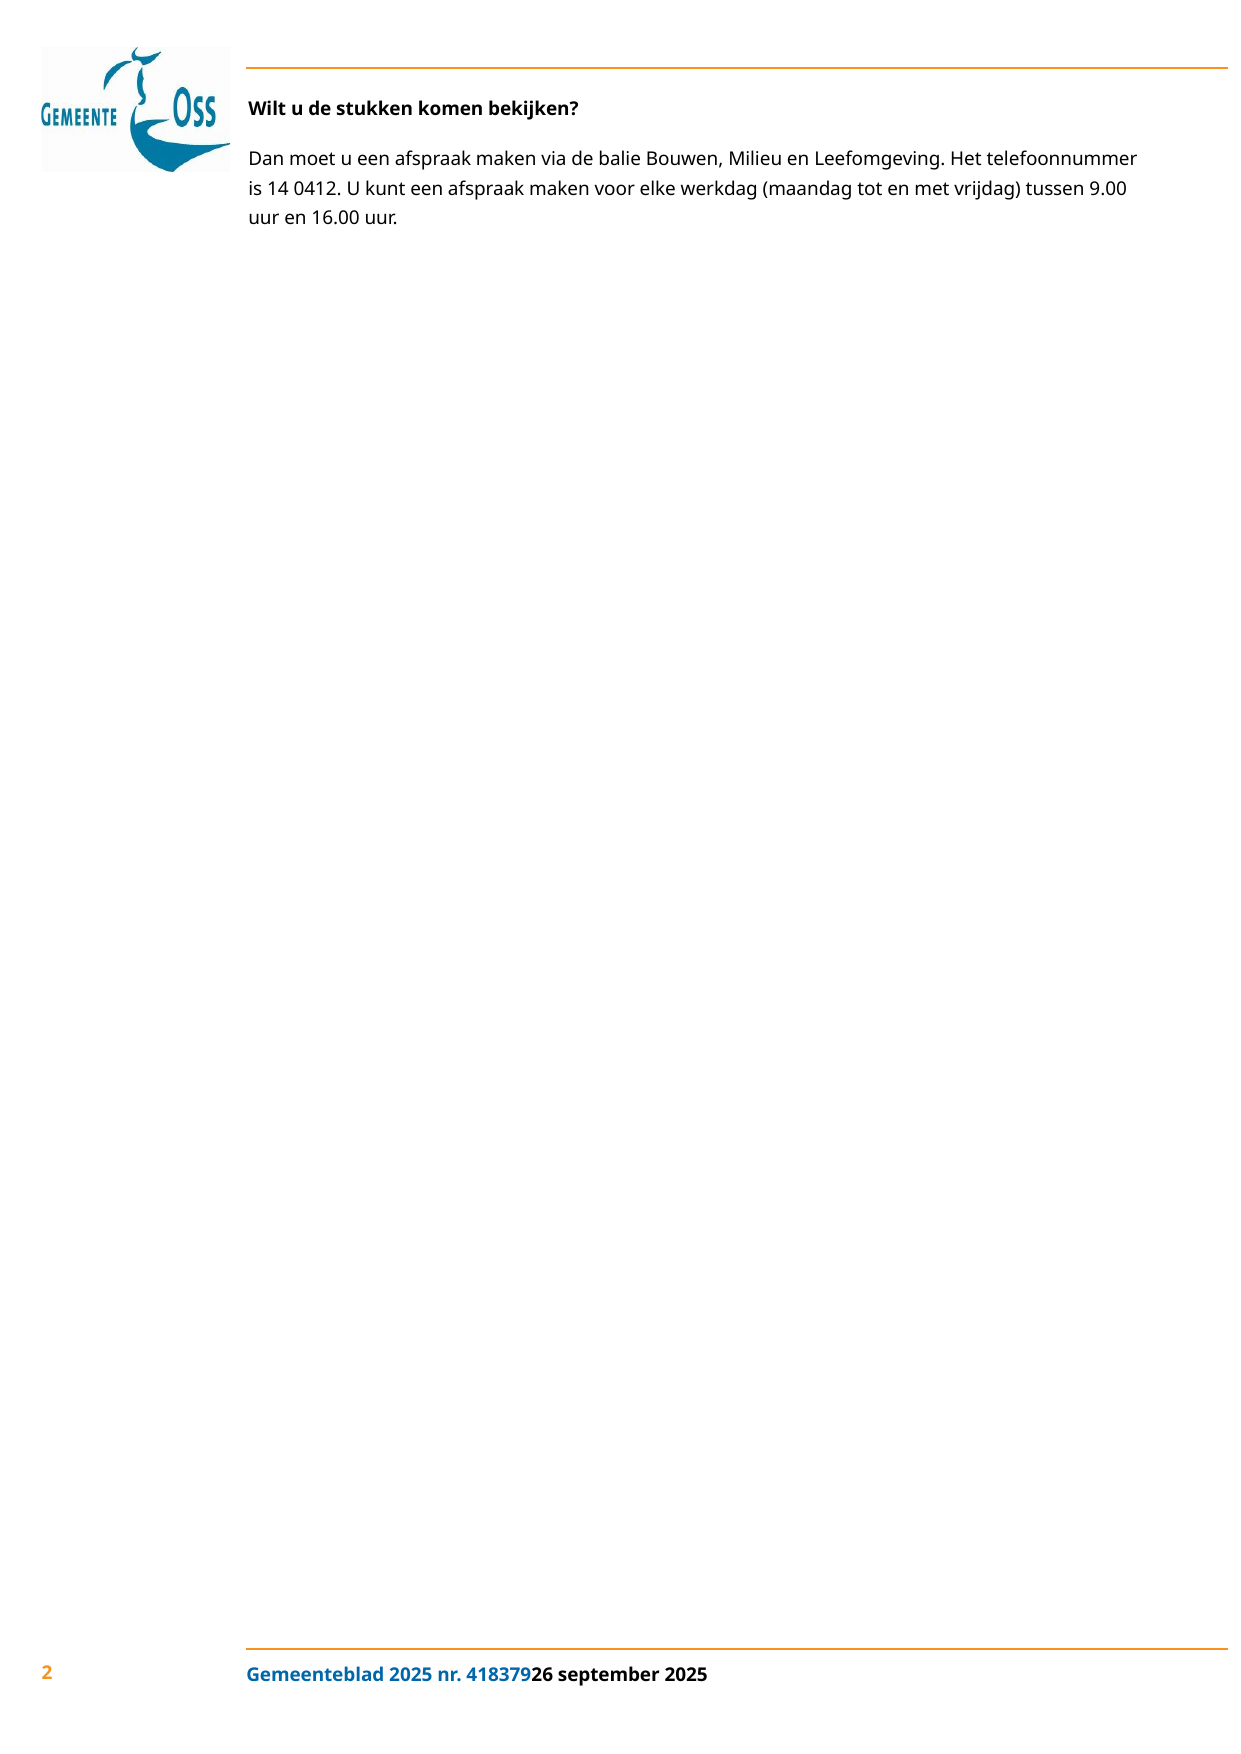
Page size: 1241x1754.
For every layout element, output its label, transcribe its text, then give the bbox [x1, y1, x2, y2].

picture [41, 47, 231, 172]
text Wilt u de stukken komen bekijken? [248, 95, 1152, 121]
text Dan moet u een afspraak maken via de balie Bouwen, Milieu en Leefomgeving. Het telefoonnummer is 14 0412. U kunt een afspraak maken voor elke werkdag (maandag tot en met vrijdag) tussen 9.00 uur en 16.00 uur. [248, 145, 1152, 230]
